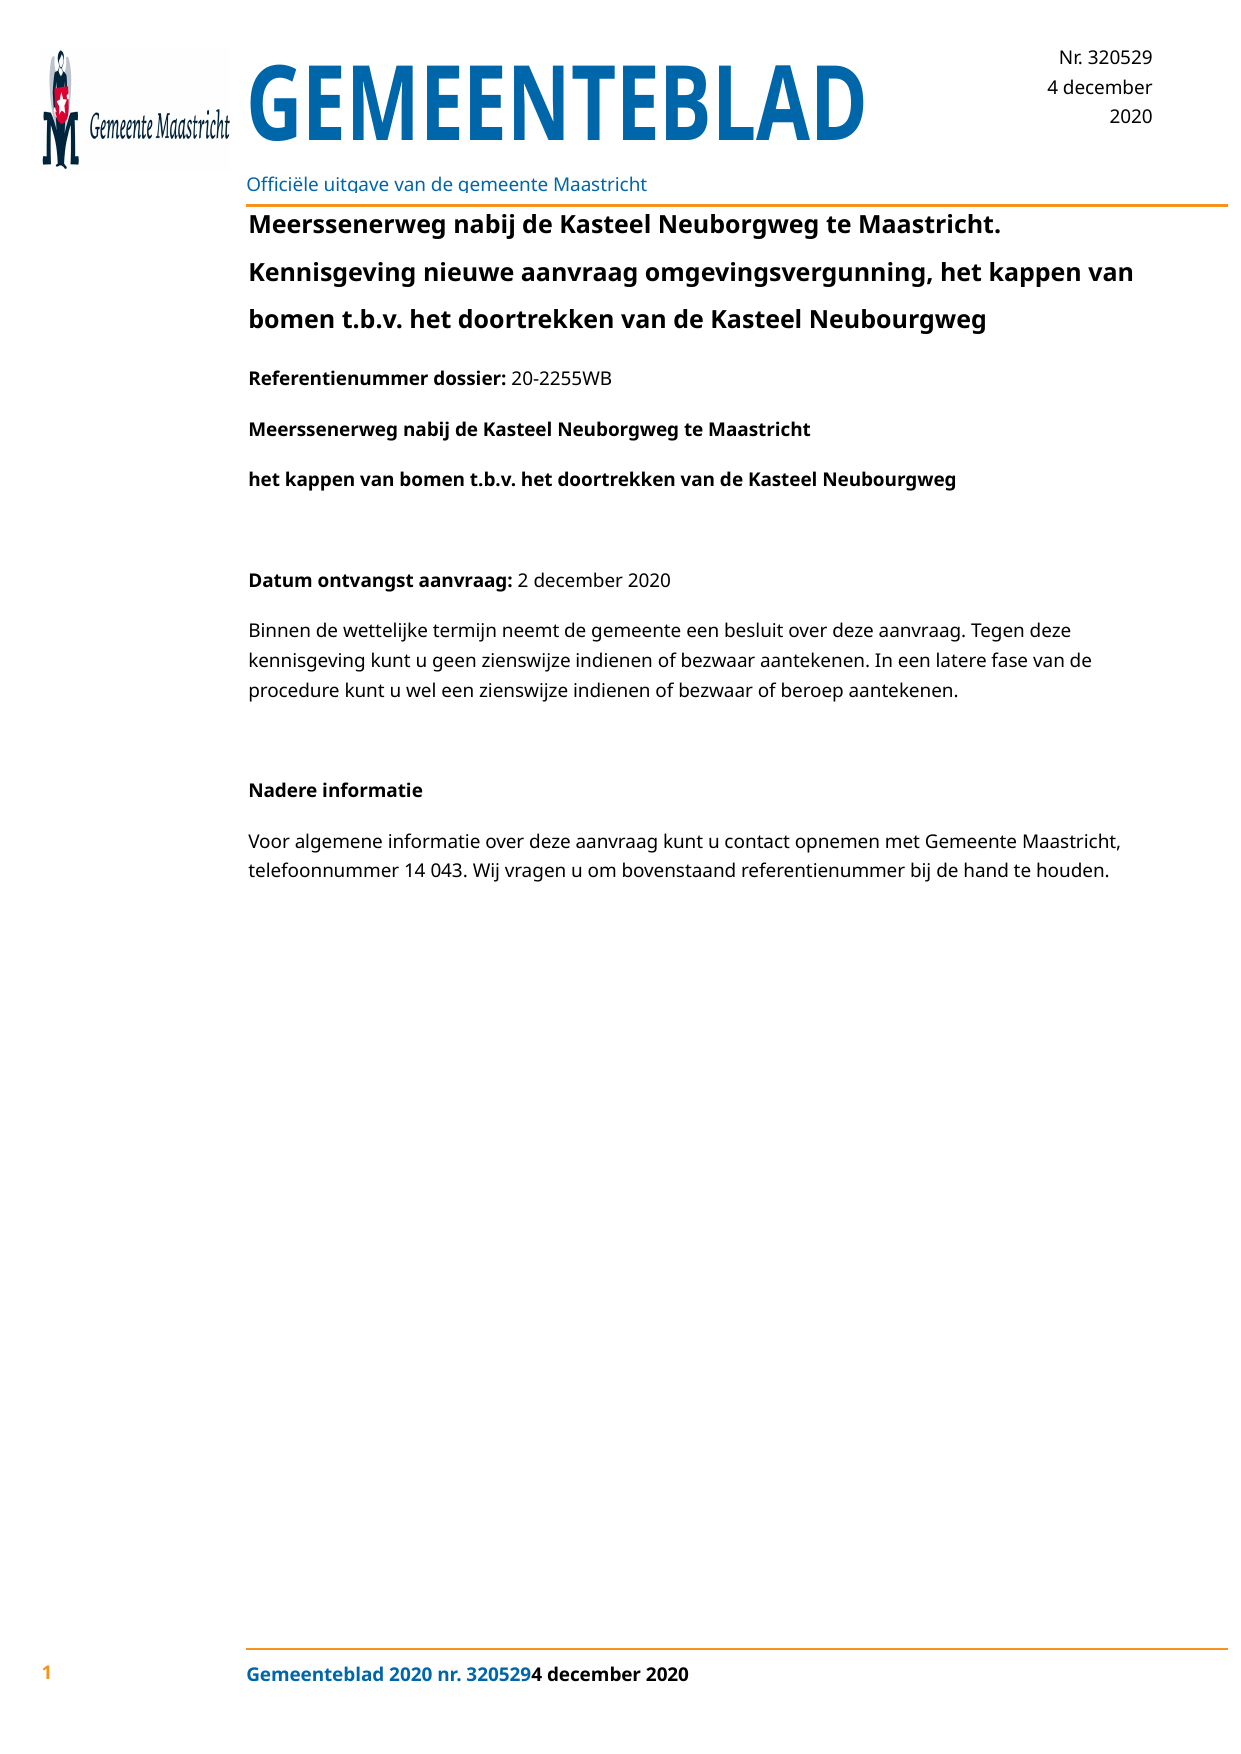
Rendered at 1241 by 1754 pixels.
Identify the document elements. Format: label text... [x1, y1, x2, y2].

text Meerssenerweg nabij de Kasteel Neuborgweg te Maastricht. Kennisgeving nieuwe aanvraag omgevingsvergunning, het kappen van bomen t.b.v. het doortrekken van de Kasteel Neubourgweg [248, 207, 1152, 336]
text Meerssenerweg nabij de Kasteel Neuborgweg te Maastricht [248, 416, 1152, 442]
text Binnen de wettelijke termijn neemt de gemeente een besluit over deze aanvraag. Tegen deze kennisgeving kunt u geen zienswijze indienen of bezwaar aantekenen. In een latere fase van de procedure kunt u wel een zienswijze indienen of bezwaar of beroep aantekenen. [248, 618, 1152, 702]
text Voor algemene informatie over deze aanvraag kunt u contact opnemen met Gemeente Maastricht, telefoonnummer 14 043. Wij vragen u om bovenstaand referentienummer bij de hand te houden. [248, 828, 1152, 883]
text het kappen van bomen t.b.v. het doortrekken van de Kasteel Neubourgweg [248, 466, 1152, 492]
text Datum ontvangst aanvraag: 2 december 2020 [248, 567, 1152, 593]
text Referentienummer dossier: 20-2255WB [248, 366, 1152, 391]
picture [41, 47, 231, 172]
text Nadere informatie [248, 778, 1152, 803]
